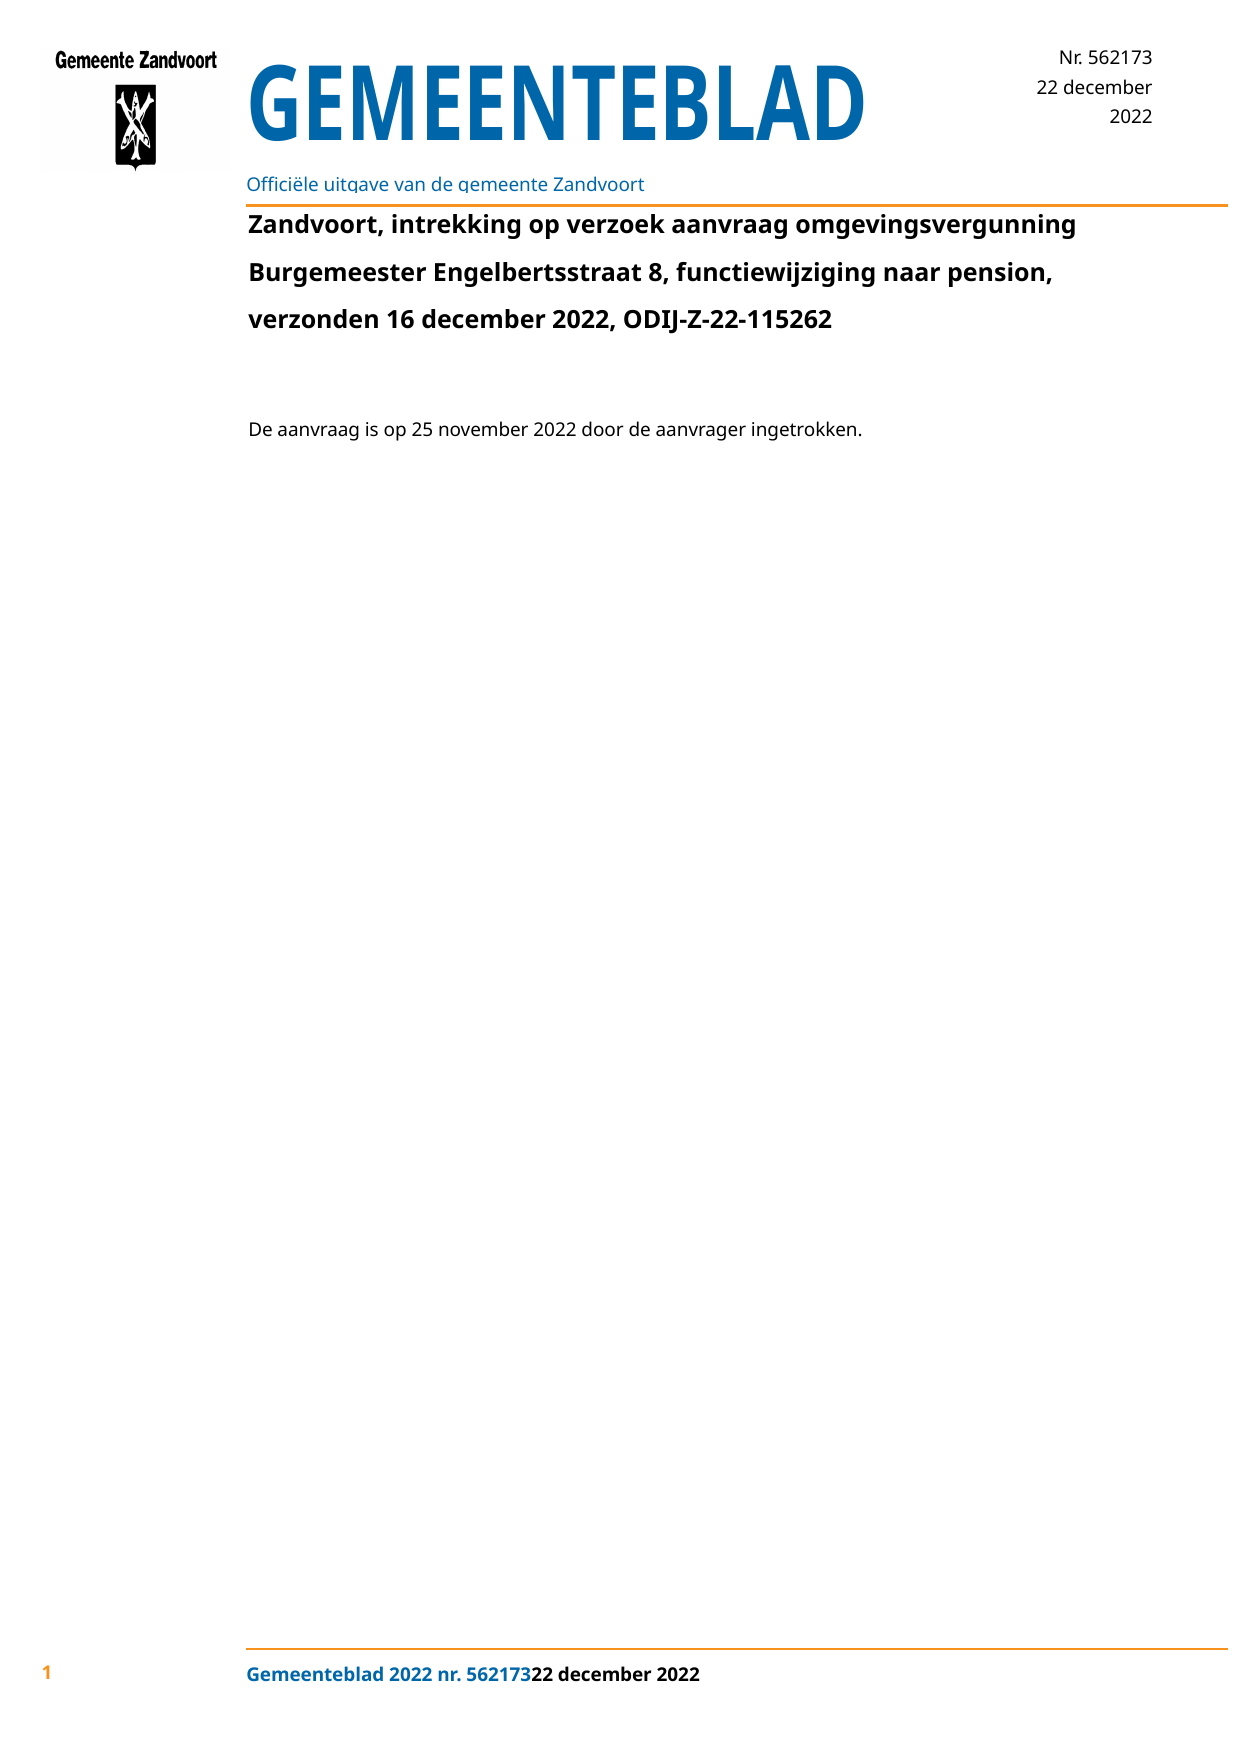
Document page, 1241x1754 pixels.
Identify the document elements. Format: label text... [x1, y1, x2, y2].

picture [41, 47, 231, 172]
text De aanvraag is op 25 november 2022 door de aanvrager ingetrokken. [248, 416, 1152, 442]
text Zandvoort, intrekking op verzoek aanvraag omgevingsvergunning Burgemeester Engelbertsstraat 8, functiewijziging naar pension, verzonden 16 december 2022, ODIJ-Z-22-115262 [248, 207, 1152, 336]
